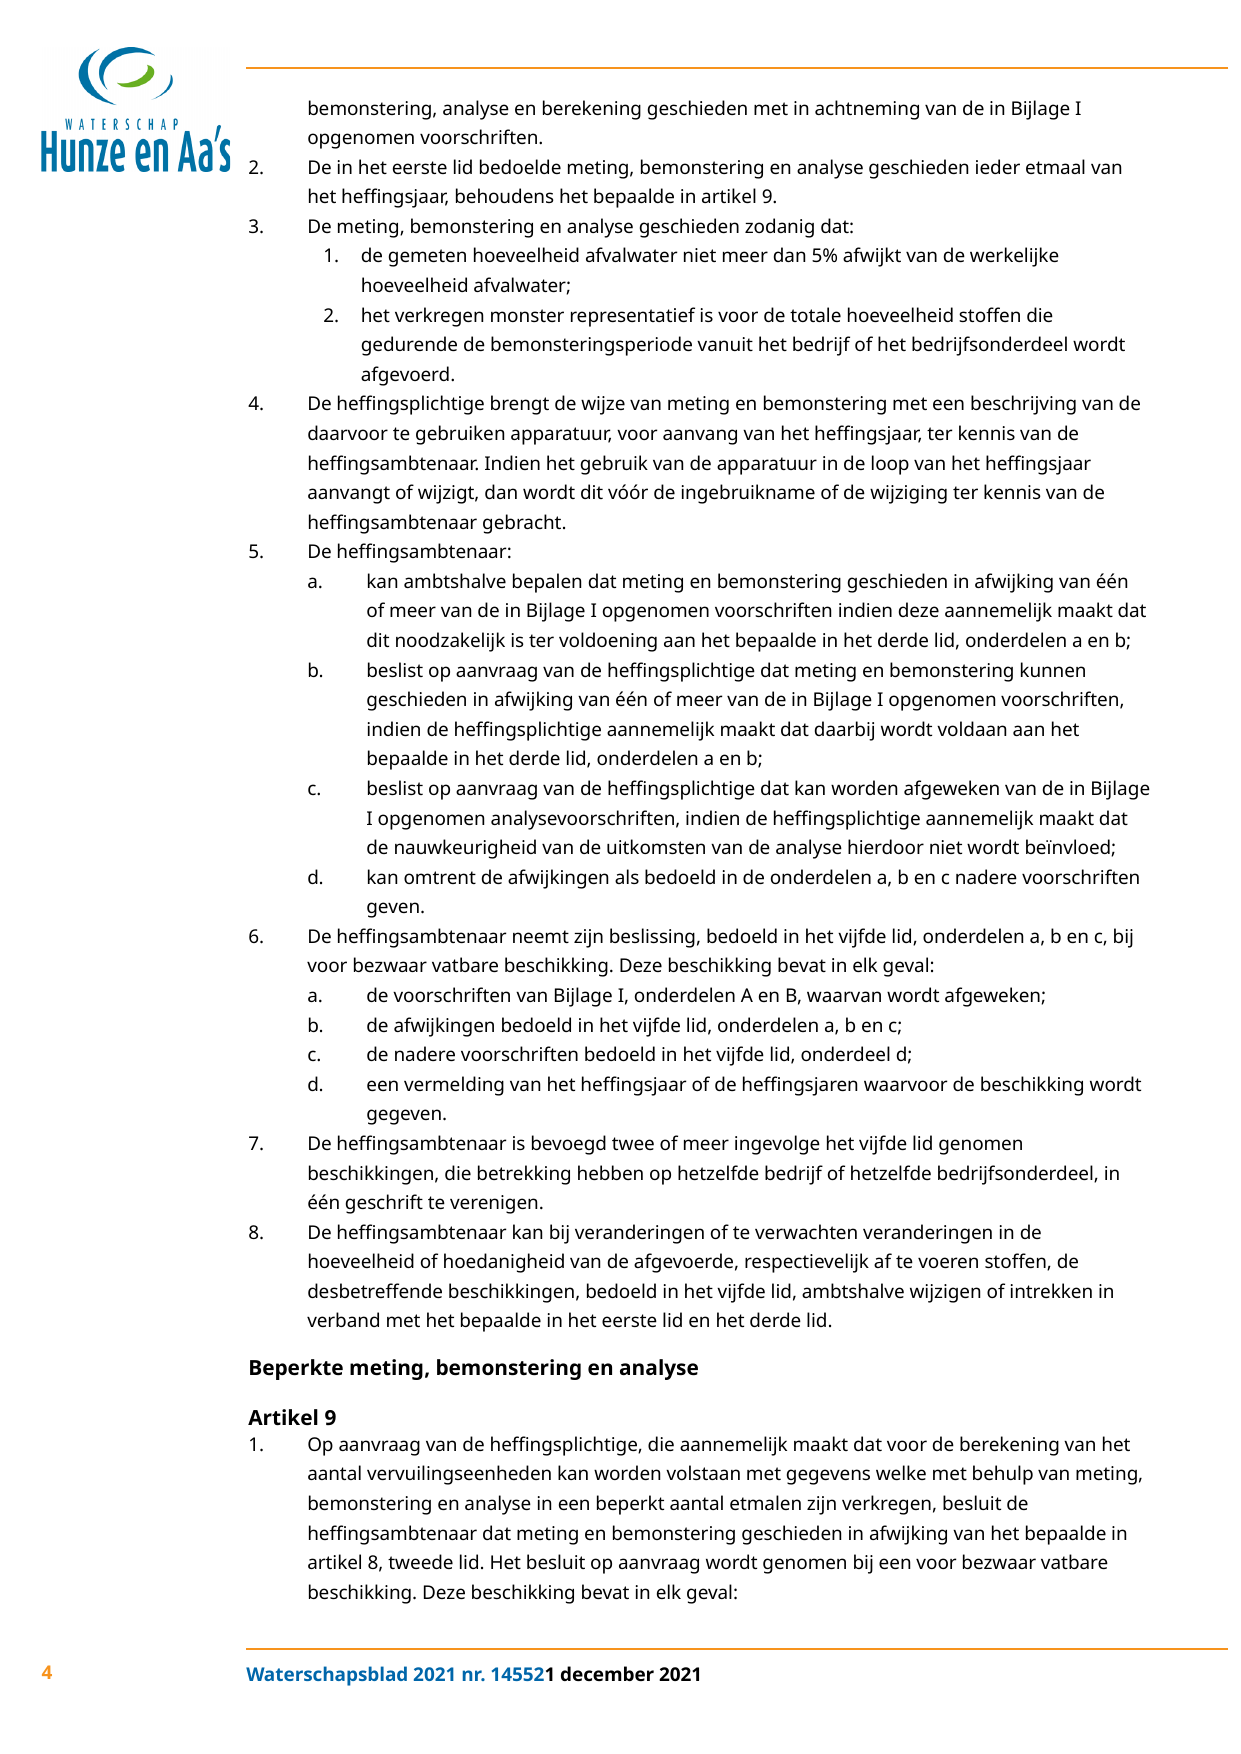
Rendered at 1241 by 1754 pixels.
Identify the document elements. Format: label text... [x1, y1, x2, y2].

picture [47, 154, 51, 172]
text Beperkte meting, bemonstering en analyse [248, 1353, 1152, 1382]
list De meting, bemonstering en analyse geschieden zodanig dat: [248, 213, 1152, 239]
list Op aanvraag van de heffingsplichtige, die aannemelijk maakt dat voor de berekening van het aantal vervuilingseenheden kan worden volstaan met gegevens welke met behulp van meting, bemonstering en analyse in een beperkt aantal etmalen zijn verkregen, besluit de heffingsambtenaar dat meting en bemonstering geschieden in afwijking van het bepaalde in artikel 8, tweede lid. Het besluit op aanvraag wordt genomen bij een voor bezwaar vatbare beschikking. Deze beschikking bevat in elk geval: [248, 1431, 1152, 1605]
picture [226, 145, 231, 156]
list De heffingsplichtige brengt de wijze van meting en bemonstering met een beschrijving van de daarvoor te gebruiken apparatuur, voor aanvang van het heffingsjaar, ter kennis van de heffingsambtenaar. Indien het gebruik van de apparatuur in de loop van het heffingsjaar aanvangt of wijzigt, dan wordt dit vóór de ingebruikname of de wijziging ter kennis van de heffingsambtenaar gebracht. [248, 391, 1152, 535]
list een vermelding van het heffingsjaar of de heffingsjaren waarvoor de beschikking wordt gegeven. [307, 1071, 1152, 1126]
text Artikel 9 [248, 1403, 1152, 1431]
picture [41, 47, 231, 172]
list kan ambtshalve bepalen dat meting en bemonstering geschieden in afwijking van één of meer van de in Bijlage I opgenomen voorschriften indien deze aannemelijk maakt dat dit noodzakelijk is ter voldoening aan het bepaalde in het derde lid, onderdelen a en b; [307, 568, 1152, 653]
list bemonstering, analyse en berekening geschieden met in achtneming van de in Bijlage I opgenomen voorschriften. [248, 95, 1152, 150]
list De heffingsambtenaar neemt zijn beslissing, bedoeld in het vijfde lid, onderdelen a, b en c, bij voor bezwaar vatbare beschikking. Deze beschikking bevat in elk geval: [248, 923, 1152, 978]
list beslist op aanvraag van de heffingsplichtige dat meting en bemonstering kunnen geschieden in afwijking van één of meer van de in Bijlage I opgenomen voorschriften, indien de heffingsplichtige aannemelijk maakt dat daarbij wordt voldaan aan het bepaalde in het derde lid, onderdelen a en b; [307, 657, 1152, 771]
list De in het eerste lid bedoelde meting, bemonstering en analyse geschieden ieder etmaal van het heffingsjaar, behoudens het bepaalde in artikel 9. [248, 154, 1152, 209]
list kan omtrent de afwijkingen als bedoeld in de onderdelen a, b en c nadere voorschriften geven. [307, 864, 1152, 919]
list De heffingsambtenaar: [248, 538, 1152, 564]
list de nadere voorschriften bedoeld in het vijfde lid, onderdeel d; [307, 1041, 1152, 1067]
list De heffingsambtenaar is bevoegd twee of meer ingevolge het vijfde lid genomen beschikkingen, die betrekking hebben op hetzelfde bedrijf of hetzelfde bedrijfsonderdeel, in één geschrift te verenigen. [248, 1130, 1152, 1215]
list De heffingsambtenaar kan bij veranderingen of te verwachten veranderingen in de hoeveelheid of hoedanigheid van de afgevoerde, respectievelijk af te voeren stoffen, de desbetreffende beschikkingen, bedoeld in het vijfde lid, ambtshalve wijzigen of intrekken in verband met het bepaalde in het eerste lid en het derde lid. [248, 1219, 1152, 1333]
list beslist op aanvraag van de heffingsplichtige dat kan worden afgeweken van de in Bijlage I opgenomen analysevoorschriften, indien de heffingsplichtige aannemelijk maakt dat de nauwkeurigheid van de uitkomsten van de analyse hierdoor niet wordt beïnvloed; [307, 775, 1152, 860]
list het verkregen monster representatief is voor de totale hoeveelheid stoffen die gedurende de bemonsteringsperiode vanuit het bedrijf of het bedrijfsonderdeel wordt afgevoerd. [323, 302, 1152, 387]
list de gemeten hoeveelheid afvalwater niet meer dan 5% afwijkt van de werkelijke hoeveelheid afvalwater; [323, 243, 1152, 298]
picture [183, 163, 191, 172]
list de voorschriften van Bijlage I, onderdelen A en B, waarvan wordt afgeweken; [307, 982, 1152, 1008]
list de afwijkingen bedoeld in het vijfde lid, onderdelen a, b en c; [307, 1012, 1152, 1038]
